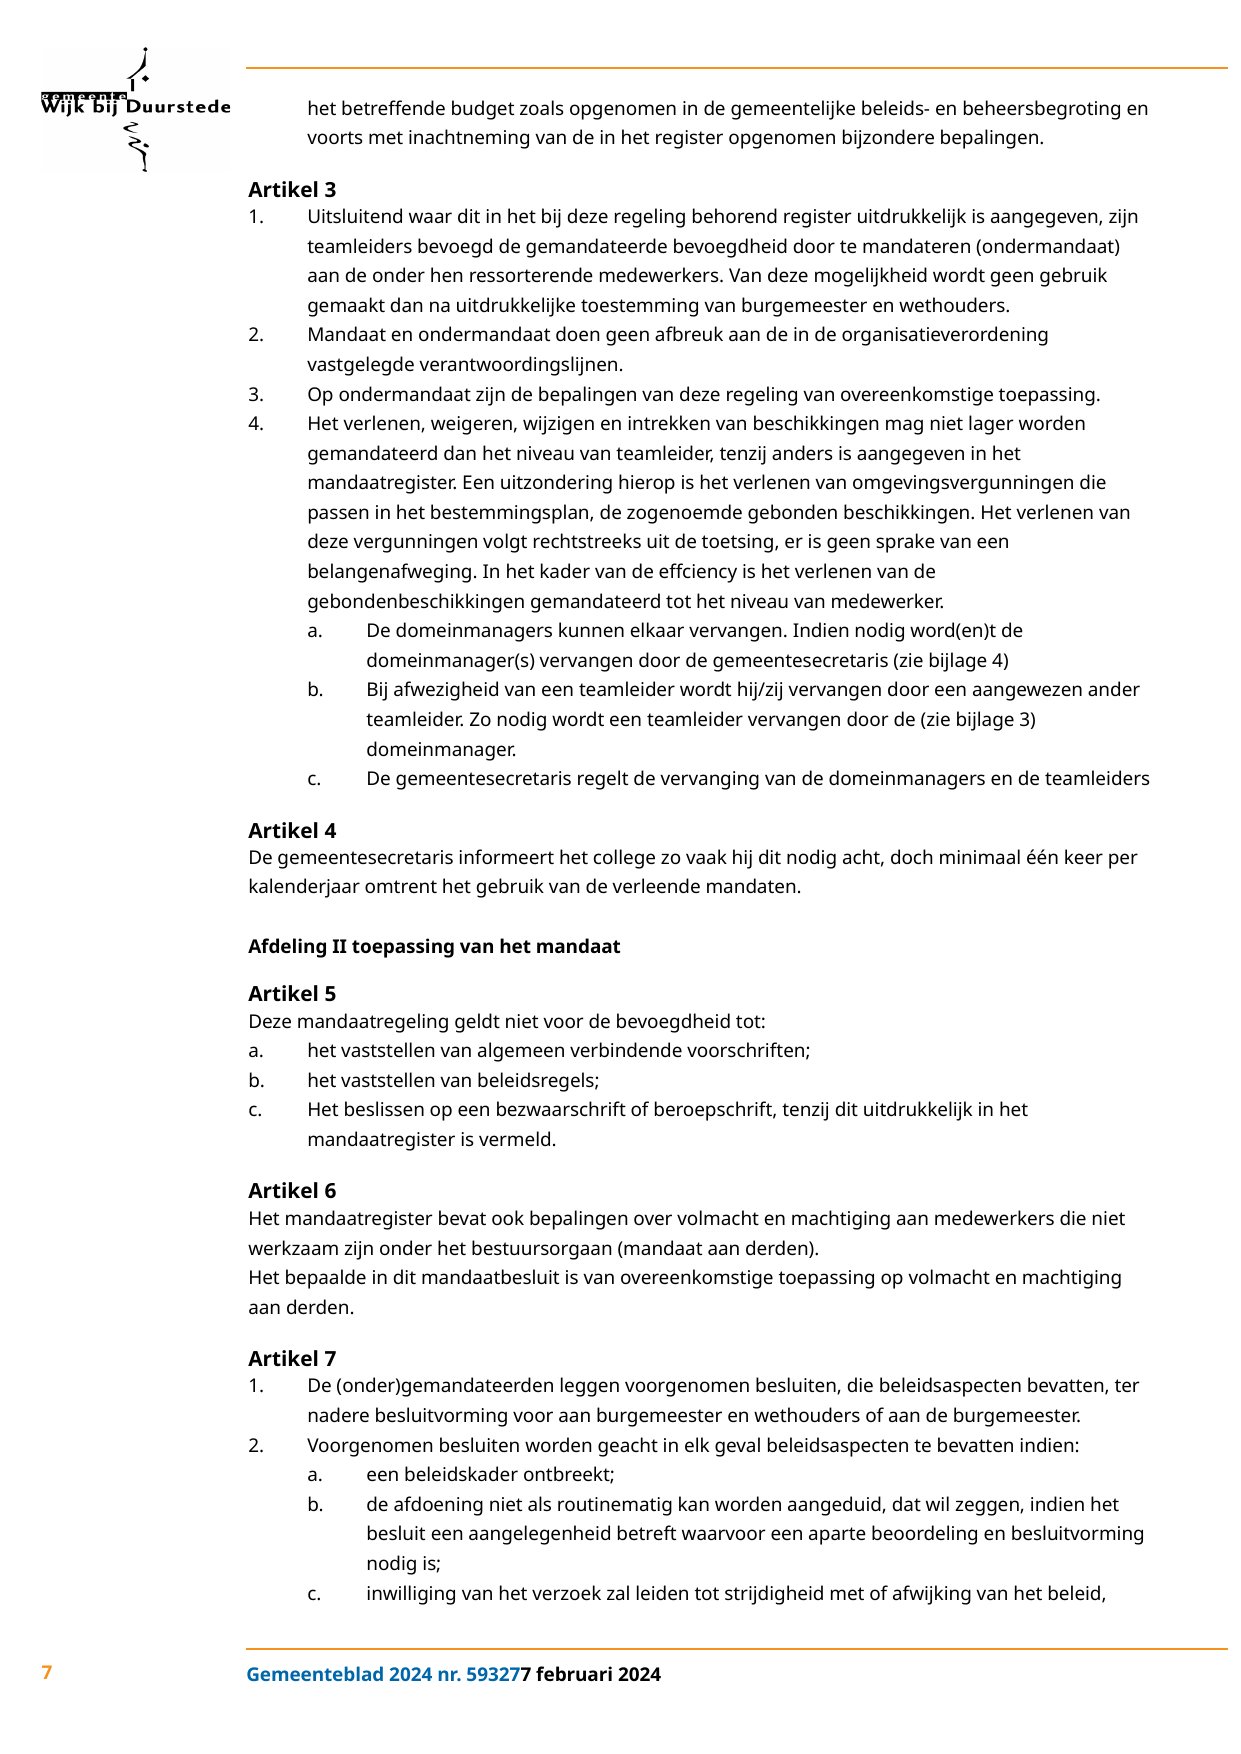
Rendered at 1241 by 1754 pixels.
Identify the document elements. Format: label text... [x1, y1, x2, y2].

list Uitsluitend waar dit in het bij deze regeling behorend register uitdrukkelijk is aangegeven, zijn teamleiders bevoegd de gemandateerde bevoegdheid door te mandateren (ondermandaat) aan de onder hen ressorterende medewerkers. Van deze mogelijkheid wordt geen gebruik gemaakt dan na uitdrukkelijke toestemming van burgemeester en wethouders. [248, 203, 1152, 318]
text De gemeentesecretaris informeert het college zo vaak hij dit nodig acht, doch minimaal één keer per kalenderjaar omtrent het gebruik van de verleende mandaten. [248, 844, 1152, 899]
list Mandaat en ondermandaat doen geen afbreuk aan de in de organisatieverordening vastgelegde verantwoordingslijnen. [248, 322, 1152, 377]
list De domeinmanagers kunnen elkaar vervangen. Indien nodig word(en)t de domeinmanager(s) vervangen door de gemeentesecretaris (zie bijlage 4) [307, 617, 1152, 673]
list het vaststellen van algemeen verbindende voorschriften; [248, 1037, 1152, 1063]
list een beleidskader ontbreekt; [307, 1461, 1152, 1487]
text Artikel 4 [248, 816, 1152, 844]
picture [41, 47, 231, 172]
list Op ondermandaat zijn de bepalingen van deze regeling van overeenkomstige toepassing. [248, 381, 1152, 406]
list het betreffende budget zoals opgenomen in de gemeentelijke beleids- en beheersbegroting en voorts met inachtneming van de in het register opgenomen bijzondere bepalingen. [248, 95, 1152, 150]
list De gemeentesecretaris regelt de vervanging van de domeinmanagers en de teamleiders [307, 765, 1152, 791]
list Bij afwezigheid van een teamleider wordt hij/zij vervangen door een aangewezen ander teamleider. Zo nodig wordt een teamleider vervangen door de (zie bijlage 3) domeinmanager. [307, 677, 1152, 761]
list inwilliging van het verzoek zal leiden tot strijdigheid met of afwijking van het beleid, [307, 1580, 1152, 1606]
list Voorgenomen besluiten worden geacht in elk geval beleidsaspecten te bevatten indien: [248, 1432, 1152, 1458]
text Artikel 3 [248, 175, 1152, 203]
text Het mandaatregister bevat ook bepalingen over volmacht en machtiging aan medewerkers die niet werkzaam zijn onder het bestuursorgaan (mandaat aan derden). [248, 1205, 1152, 1260]
list Het beslissen op een bezwaarschrift of beroepschrift, tenzij dit uitdrukkelijk in het mandaatregister is vermeld. [248, 1097, 1152, 1152]
text Artikel 6 [248, 1177, 1152, 1205]
text Deze mandaatregeling geldt niet voor de bevoegdheid tot: [248, 1008, 1152, 1034]
text Artikel 7 [248, 1344, 1152, 1373]
text Artikel 5 [248, 979, 1152, 1008]
text Afdeling II toepassing van het mandaat [248, 933, 1152, 959]
list Het verlenen, weigeren, wijzigen en intrekken van beschikkingen mag niet lager worden gemandateerd dan het niveau van teamleider, tenzij anders is aangegeven in het mandaatregister. Een uitzondering hierop is het verlenen van omgevingsvergunningen die passen in het bestemmingsplan, de zogenoemde gebonden beschikkingen. Het verlenen van deze vergunningen volgt rechtstreeks uit de toetsing, er is geen sprake van een belangenafweging. In het kader van de effciency is het verlenen van de gebondenbeschikkingen gemandateerd tot het niveau van medewerker. [248, 410, 1152, 613]
list de afdoening niet als routinematig kan worden aangeduid, dat wil zeggen, indien het besluit een aangelegenheid betreft waarvoor een aparte beoordeling en besluitvorming nodig is; [307, 1491, 1152, 1576]
list De (onder)gemandateerden leggen voorgenomen besluiten, die beleidsaspecten bevatten, ter nadere besluitvorming voor aan burgemeester en wethouders of aan de burgemeester. [248, 1373, 1152, 1428]
text Het bepaalde in dit mandaatbesluit is van overeenkomstige toepassing op volmacht en machtiging aan derden. [248, 1264, 1152, 1319]
list het vaststellen van beleidsregels; [248, 1067, 1152, 1093]
